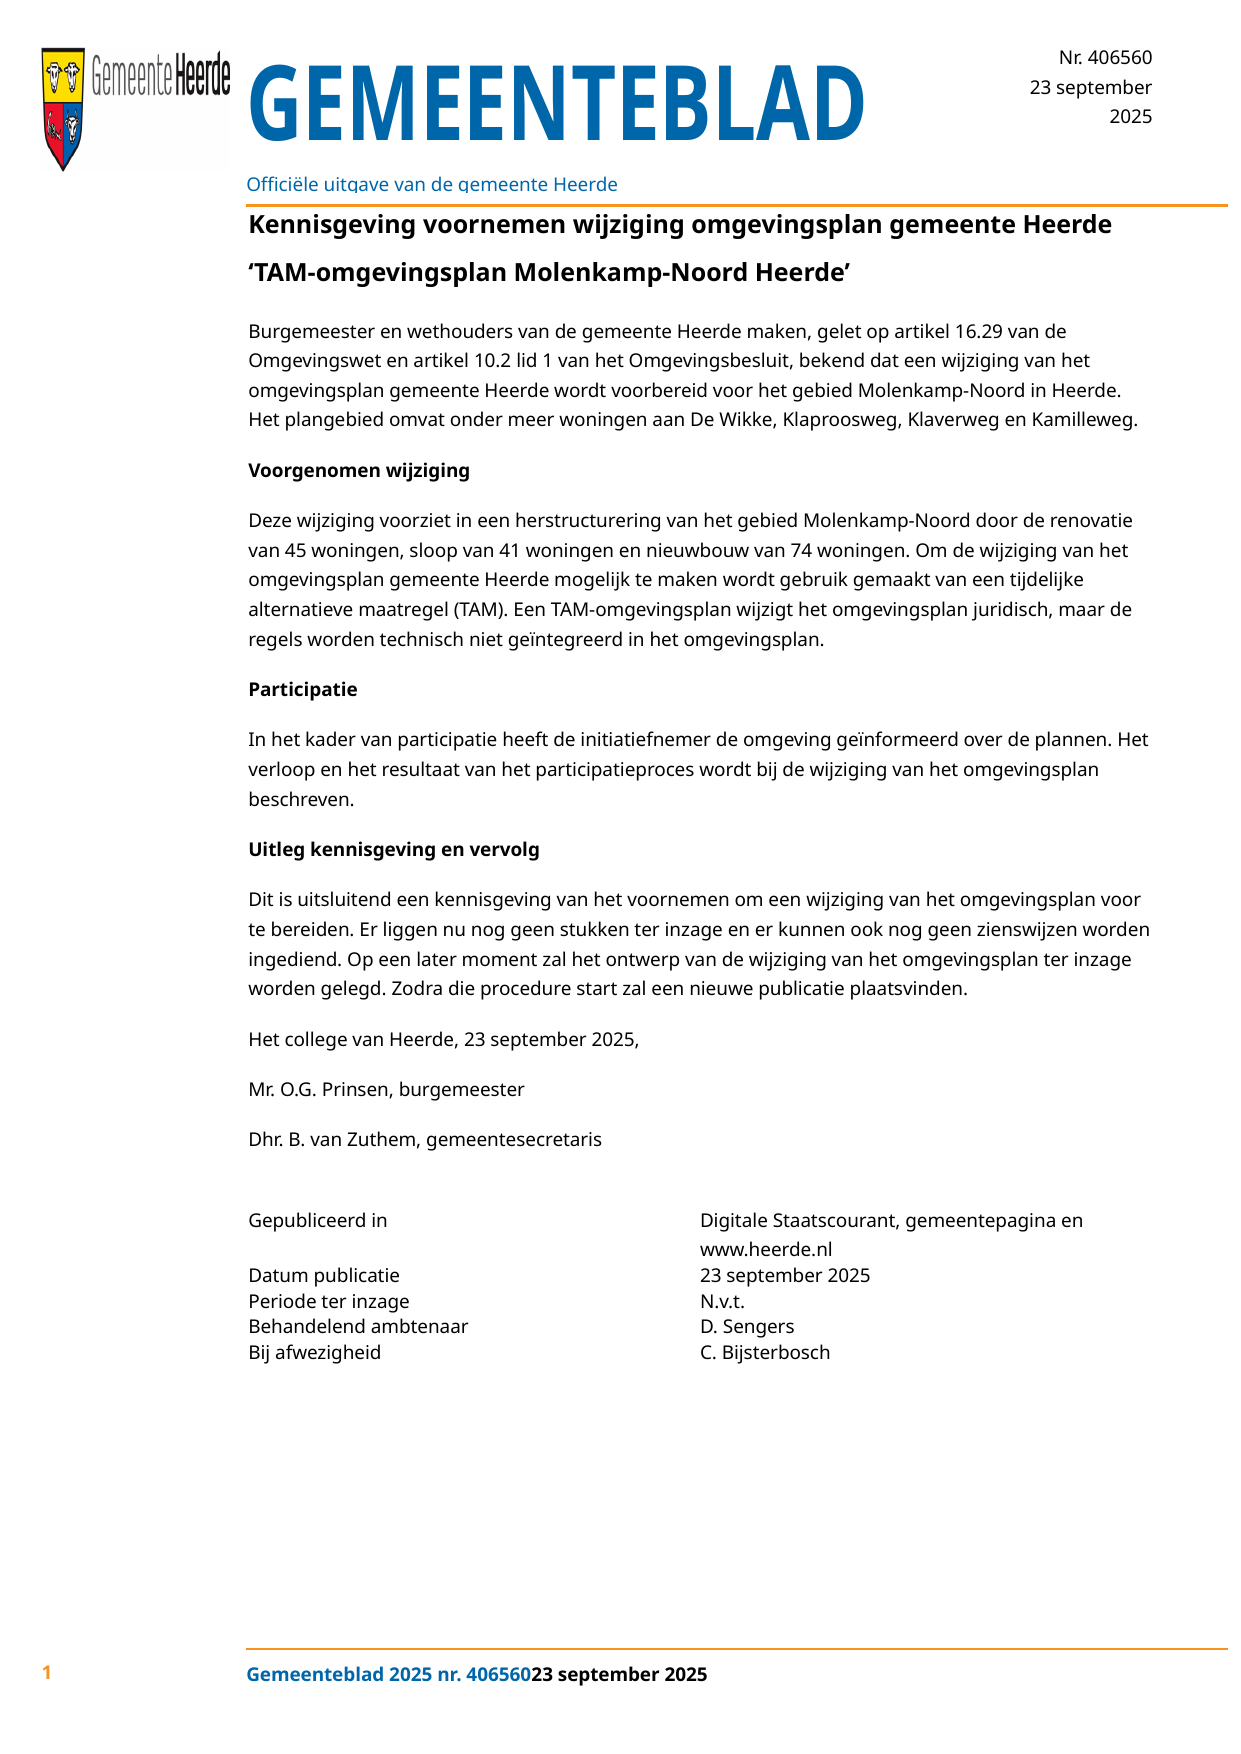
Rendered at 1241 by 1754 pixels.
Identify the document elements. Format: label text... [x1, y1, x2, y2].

table_header Gepubliceerd in [248, 1207, 700, 1262]
table_cell Periode ter inzage [248, 1288, 700, 1313]
picture [41, 47, 231, 172]
text Deze wijziging voorziet in een herstructurering van het gebied Molenkamp-Noord door de renovatie van 45 woningen, sloop van 41 woningen en nieuwbouw van 74 woningen. Om de wijziging van het omgevingsplan gemeente Heerde mogelijk te maken wordt gebruik gemaakt van een tijdelijke alternatieve maatregel (TAM). Een TAM-omgevingsplan wijzigt het omgevingsplan juridisch, maar de regels worden technisch niet geïntegreerd in het omgevingsplan. [248, 507, 1152, 652]
text In het kader van participatie heeft de initiatiefnemer de omgeving geïnformeerd over de plannen. Het verloop en het resultaat van het participatieproces wordt bij de wijziging van het omgevingsplan beschreven. [248, 727, 1152, 812]
text Burgemeester en wethouders van de gemeente Heerde maken, gelet op artikel 16.29 van de Omgevingswet en artikel 10.2 lid 1 van het Omgevingsbesluit, bekend dat een wijziging van het omgevingsplan gemeente Heerde wordt voorbereid voor het gebied Molenkamp-Noord in Heerde. Het plangebied omvat onder meer woningen aan De Wikke, Klaproosweg, Klaverweg en Kamilleweg. [248, 318, 1152, 432]
text Dhr. B. van Zuthem, gemeentesecretaris [248, 1127, 1152, 1152]
text Voorgenomen wijziging [248, 457, 1152, 483]
text Dit is uitsluitend een kennisgeving van het voornemen om een wijziging van het omgevingsplan voor te bereiden. Er liggen nu nog geen stukken ter inzage en er kunnen ook nog geen zienswijzen worden ingediend. Op een later moment zal het ontwerp van de wijziging van het omgevingsplan ter inzage worden gelegd. Zodra die procedure start zal een nieuwe publicatie plaatsvinden. [248, 887, 1152, 1001]
table_cell 23 september 2025 [700, 1262, 1152, 1288]
table_cell N.v.t. [700, 1288, 1152, 1313]
table_cell Datum publicatie [248, 1262, 700, 1288]
table_cell Bij afwezigheid [248, 1339, 700, 1365]
table_header Digitale Staatscourant, gemeentepagina en www.heerde.nl [700, 1207, 1152, 1262]
table_cell Behandelend ambtenaar [248, 1314, 700, 1339]
text Het college van Heerde, 23 september 2025, [248, 1026, 1152, 1052]
table_cell C. Bijsterbosch [700, 1339, 1152, 1365]
table_cell D. Sengers [700, 1314, 1152, 1339]
text Kennisgeving voornemen wijziging omgevingsplan gemeente Heerde ‘TAM-omgevingsplan Molenkamp-Noord Heerde’ [248, 207, 1152, 288]
text Participatie [248, 676, 1152, 702]
text Uitleg kennisgeving en vervolg [248, 836, 1152, 862]
text Mr. O.G. Prinsen, burgemeester [248, 1076, 1152, 1102]
